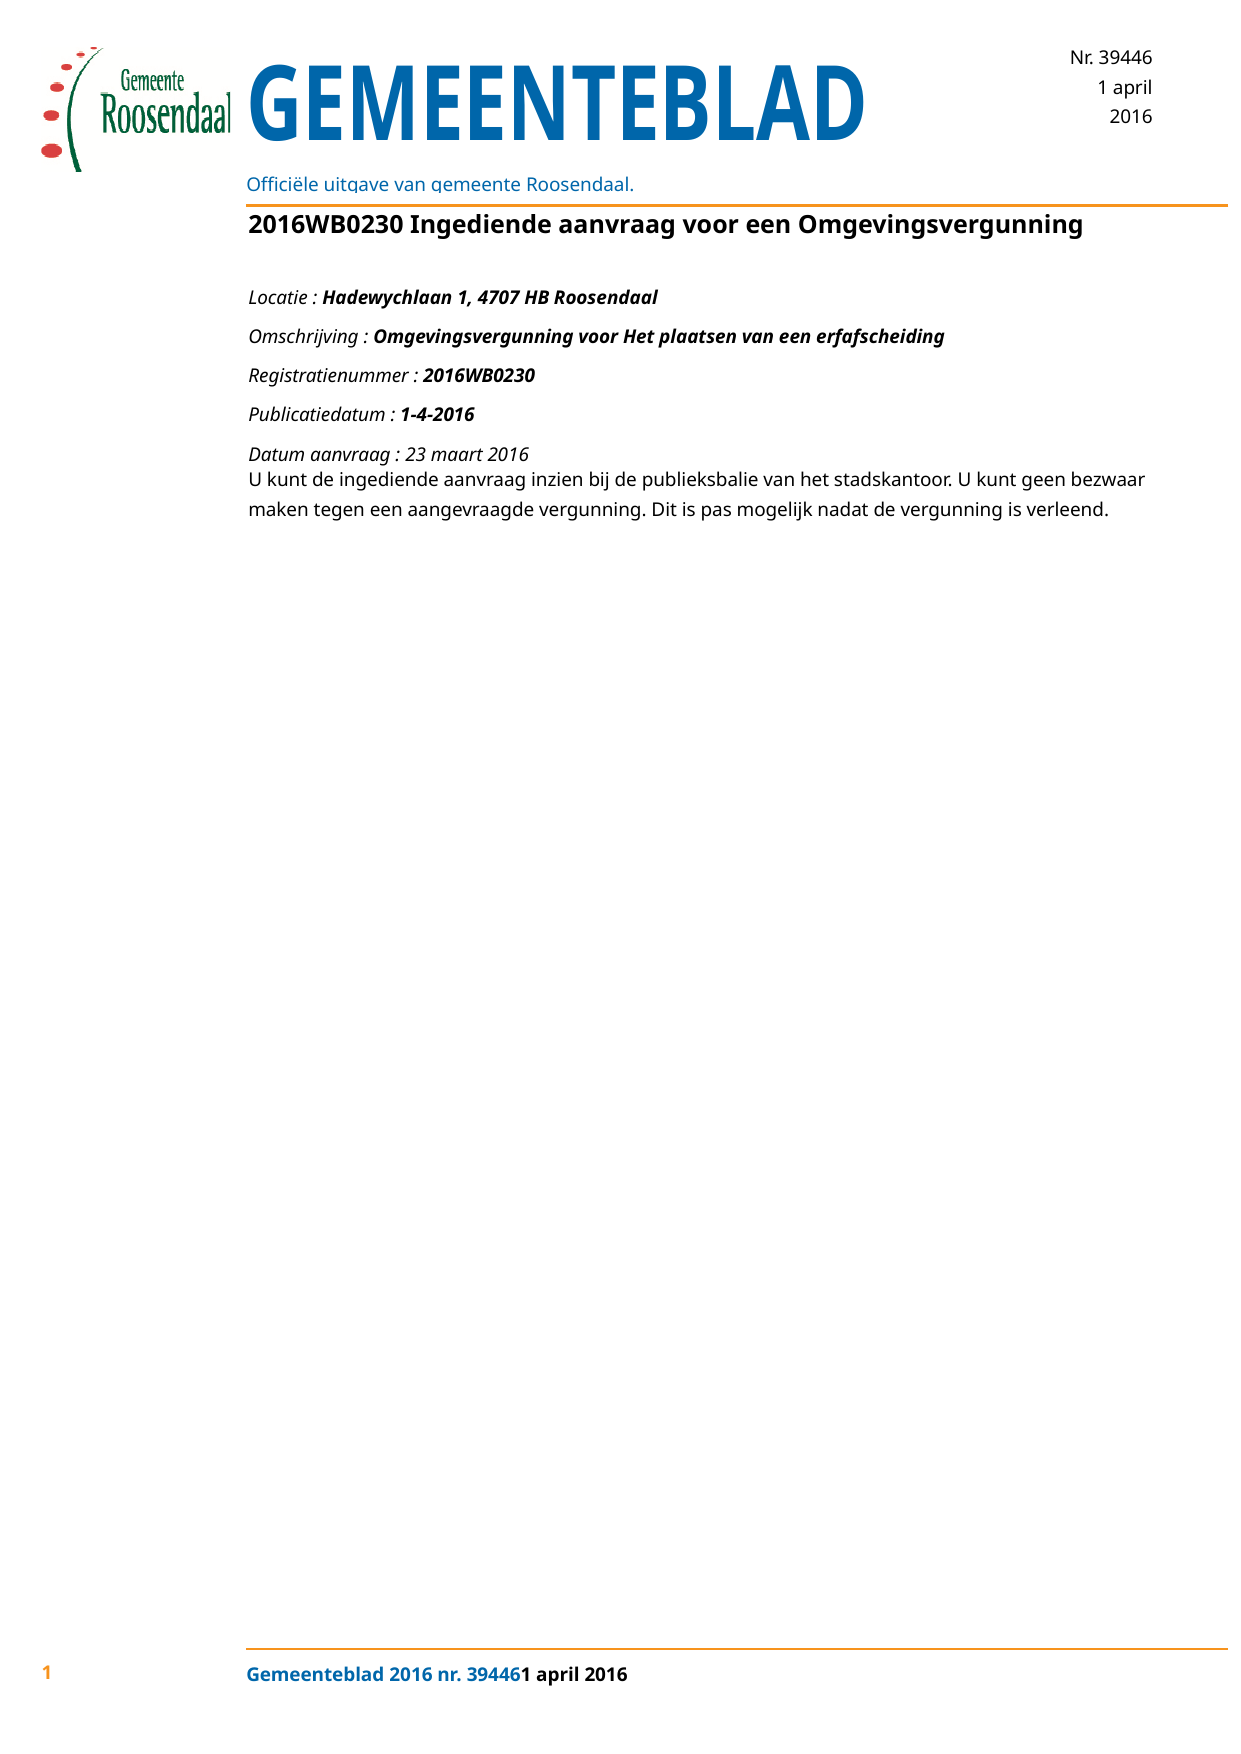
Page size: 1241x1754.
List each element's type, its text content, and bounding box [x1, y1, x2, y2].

text Omschrijving : Omgevingsvergunning voor Het plaatsen van een erfafscheiding [248, 323, 1152, 349]
text Registratienummer : 2016WB0230 [248, 362, 1152, 388]
text U kunt de ingediende aanvraag inzien bij de publieksbalie van het stadskantoor. U kunt geen bezwaar maken tegen een aangevraagde vergunning. Dit is pas mogelijk nadat de vergunning is verleend. [248, 467, 1152, 522]
text Locatie : Hadewychlaan 1, 4707 HB Roosendaal [248, 284, 1152, 309]
text Publicatiedatum : 1-4-2016 [248, 402, 1152, 427]
text Datum aanvraag : 23 maart 2016 [248, 441, 1152, 467]
text 2016WB0230 Ingediende aanvraag voor een Omgevingsvergunning [248, 207, 1152, 241]
picture [41, 47, 231, 172]
